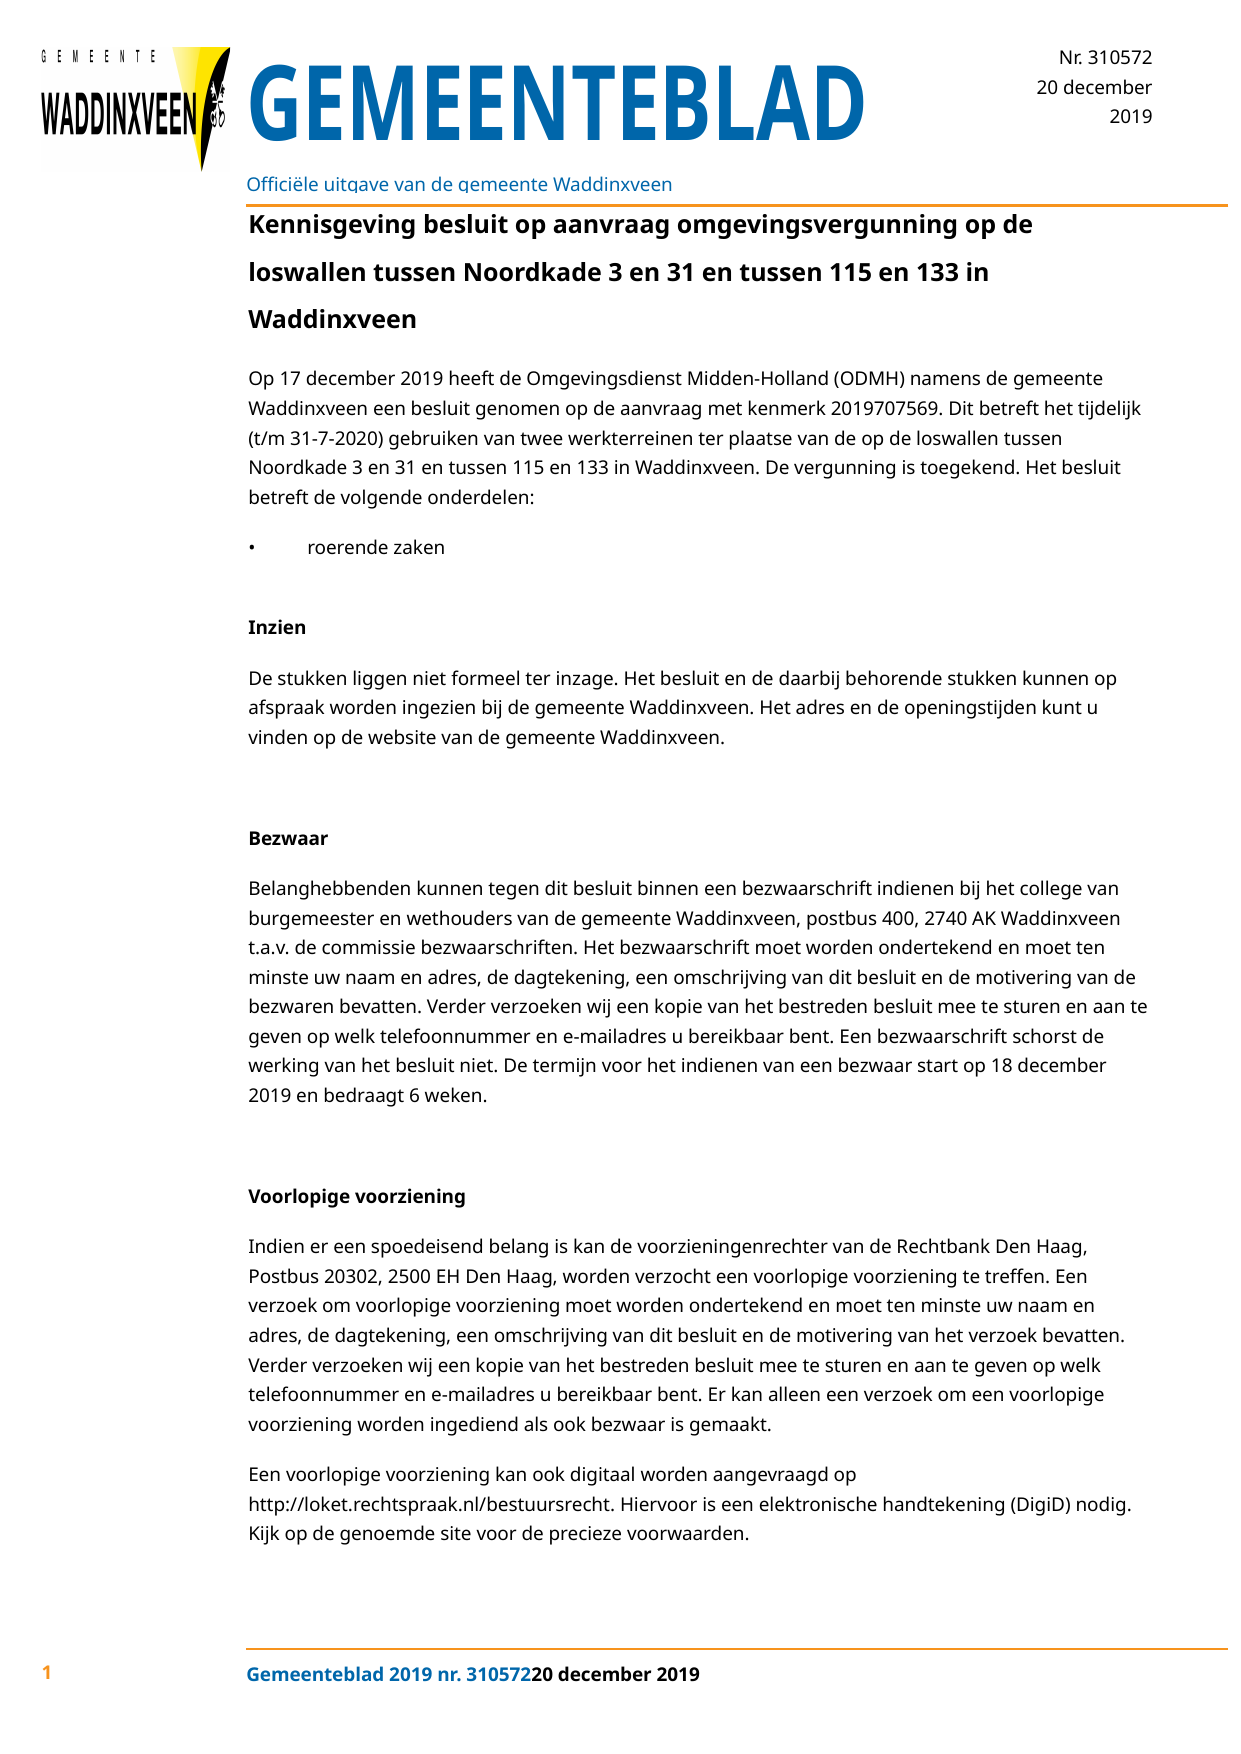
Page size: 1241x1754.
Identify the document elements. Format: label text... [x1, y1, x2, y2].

text De stukken liggen niet formeel ter inzage. Het besluit en de daarbij behorende stukken kunnen op afspraak worden ingezien bij de gemeente Waddinxveen. Het adres en de openingstijden kunt u vinden op de website van de gemeente Waddinxveen. [248, 665, 1152, 749]
list roerende zaken [248, 534, 1152, 560]
text Belanghebbenden kunnen tegen dit besluit binnen een bezwaarschrift indienen bij het college van burgemeester en wethouders van de gemeente Waddinxveen, postbus 400, 2740 AK Waddinxveen t.a.v. de commissie bezwaarschriften. Het bezwaarschrift moet worden ondertekend en moet ten minste uw naam en adres, de dagtekening, een omschrijving van dit besluit en de motivering van de bezwaren bevatten. Verder verzoeken wij een kopie van het bestreden besluit mee te sturen en aan te geven op welk telefoonnummer en e-mailadres u bereikbaar bent. Een bezwaarschrift schorst de werking van het besluit niet. De termijn voor het indienen van een bezwaar start op 18 december 2019 en bedraagt 6 weken. [248, 875, 1152, 1108]
text Voorlopige voorziening [248, 1183, 1152, 1209]
picture [41, 47, 231, 172]
text Kennisgeving besluit op aanvraag omgevingsvergunning op de loswallen tussen Noordkade 3 en 31 en tussen 115 en 133 in Waddinxveen [248, 207, 1152, 336]
text Bezwaar [248, 825, 1152, 850]
text Een voorlopige voorziening kan ook digitaal worden aangevraagd op http://loket.rechtspraak.nl/bestuursrecht. Hiervoor is een elektronische handtekening (DigiD) nodig. Kijk op de genoemde site voor de precieze voorwaarden. [248, 1461, 1152, 1546]
text Op 17 december 2019 heeft de Omgevingsdienst Midden-Holland (ODMH) namens de gemeente Waddinxveen een besluit genomen op de aanvraag met kenmerk 2019707569. Dit betreft het tijdelijk (t/m 31-7-2020) gebruiken van twee werkterreinen ter plaatse van de op de loswallen tussen Noordkade 3 en 31 en tussen 115 en 133 in Waddinxveen. De vergunning is toegekend. Het besluit betreft de volgende onderdelen: [248, 366, 1152, 509]
text Inzien [248, 614, 1152, 640]
text Indien er een spoedeisend belang is kan de voorzieningenrechter van de Rechtbank Den Haag, Postbus 20302, 2500 EH Den Haag, worden verzocht een voorlopige voorziening te treffen. Een verzoek om voorlopige voorziening moet worden ondertekend en moet ten minste uw naam en adres, de dagtekening, een omschrijving van dit besluit en de motivering van het verzoek bevatten. Verder verzoeken wij een kopie van het bestreden besluit mee te sturen en aan te geven op welk telefoonnummer en e-mailadres u bereikbaar bent. Er kan alleen een verzoek om een voorlopige voorziening worden ingediend als ook bezwaar is gemaakt. [248, 1233, 1152, 1437]
